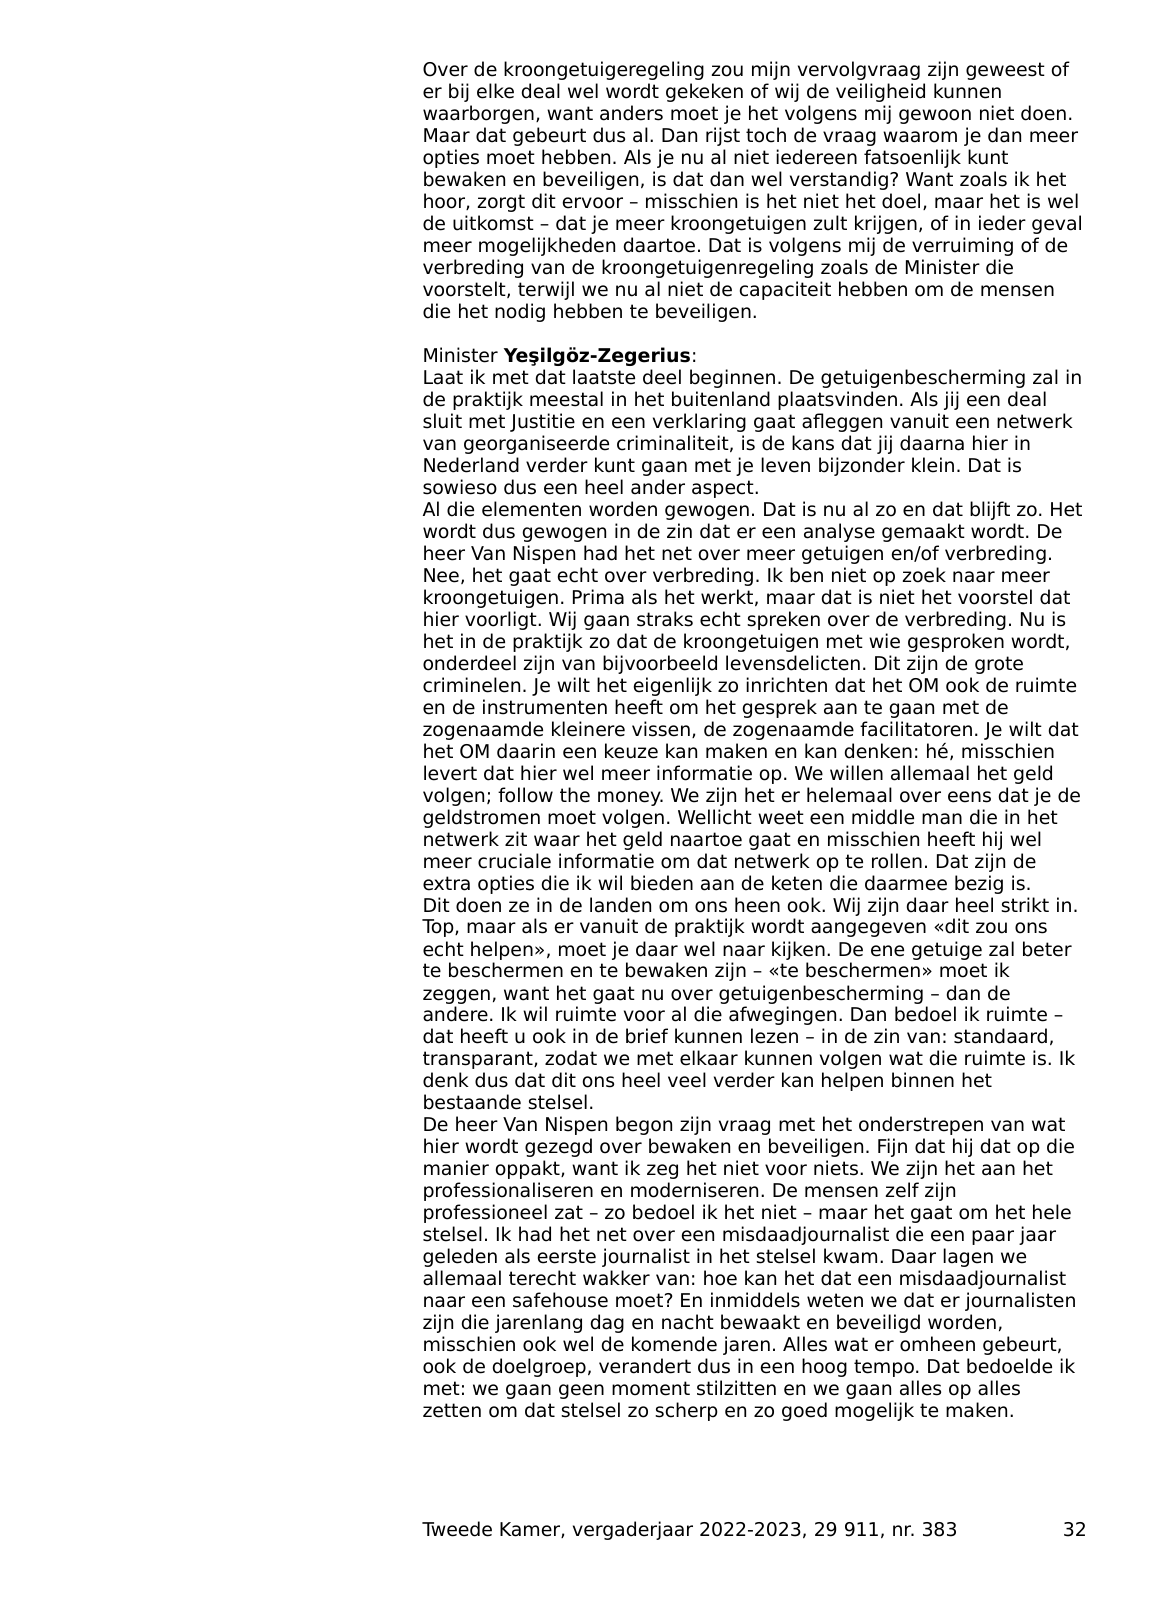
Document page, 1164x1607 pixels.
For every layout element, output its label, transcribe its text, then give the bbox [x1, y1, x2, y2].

text Laat ik met dat laatste deel beginnen. De getuigenbescherming zal in de praktijk meestal in het buitenland plaatsvinden. Als jij een deal sluit met Justitie en een verklaring gaat afleggen vanuit een netwerk van georganiseerde criminaliteit, is de kans dat jij daarna hier in Nederland verder kunt gaan met je leven bijzonder klein. Dat is sowieso dus een heel ander aspect. [422, 367, 1087, 499]
text De heer Van Nispen begon zijn vraag met het onderstrepen van wat hier wordt gezegd over bewaken en beveiligen. Fijn dat hij dat op die manier oppakt, want ik zeg het niet voor niets. We zijn het aan het professionaliseren en moderniseren. De mensen zelf zijn professioneel zat – zo bedoel ik het niet – maar het gaat om het hele stelsel. Ik had het net over een misdaadjournalist die een paar jaar geleden als eerste journalist in het stelsel kwam. Daar lagen we allemaal terecht wakker van: hoe kan het dat een misdaadjournalist naar een safehouse moet? En inmiddels weten we dat er journalisten zijn die jarenlang dag en nacht bewaakt en beveiligd worden, misschien ook wel de komende jaren. Alles wat er omheen gebeurt, ook de doelgroep, verandert dus in een hoog tempo. Dat bedoelde ik met: we gaan geen moment stilzitten en we gaan alles op alles zetten om dat stelsel zo scherp en zo goed mogelijk te maken. [422, 1114, 1087, 1422]
text Minister Yeşilgöz-Zegerius: [422, 345, 1087, 367]
text Al die elementen worden gewogen. Dat is nu al zo en dat blijft zo. Het wordt dus gewogen in de zin dat er een analyse gemaakt wordt. De heer Van Nispen had het net over meer getuigen en/of verbreding. Nee, het gaat echt over verbreding. Ik ben niet op zoek naar meer kroongetuigen. Prima als het werkt, maar dat is niet het voorstel dat hier voorligt. Wij gaan straks echt spreken over de verbreding. Nu is het in de praktijk zo dat de kroongetuigen met wie gesproken wordt, onderdeel zijn van bijvoorbeeld levensdelicten. Dit zijn de grote criminelen. Je wilt het eigenlijk zo inrichten dat het OM ook de ruimte en de instrumenten heeft om het gesprek aan te gaan met de zogenaamde kleinere vissen, de zogenaamde facilitatoren. Je wilt dat het OM daarin een keuze kan maken en kan denken: hé, misschien levert dat hier wel meer informatie op. We willen allemaal het geld volgen; follow the money. We zijn het er helemaal over eens dat je de geldstromen moet volgen. Wellicht weet een middle man die in het netwerk zit waar het geld naartoe gaat en misschien heeft hij wel meer cruciale informatie om dat netwerk op te rollen. Dat zijn de extra opties die ik wil bieden aan de keten die daarmee bezig is. [422, 499, 1087, 894]
text Over de kroongetuigeregeling zou mijn vervolgvraag zijn geweest of er bij elke deal wel wordt gekeken of wij de veiligheid kunnen waarborgen, want anders moet je het volgens mij gewoon niet doen. Maar dat gebeurt dus al. Dan rijst toch de vraag waarom je dan meer opties moet hebben. Als je nu al niet iedereen fatsoenlijk kunt bewaken en beveiligen, is dat dan wel verstandig? Want zoals ik het hoor, zorgt dit ervoor – misschien is het niet het doel, maar het is wel de uitkomst – dat je meer kroongetuigen zult krijgen, of in ieder geval meer mogelijkheden daartoe. Dat is volgens mij de verruiming of de verbreding van de kroongetuigenregeling zoals de Minister die voorstelt, terwijl we nu al niet de capaciteit hebben om de mensen die het nodig hebben te beveiligen. [422, 59, 1087, 323]
text Dit doen ze in de landen om ons heen ook. Wij zijn daar heel strikt in. Top, maar als er vanuit de praktijk wordt aangegeven «dit zou ons echt helpen», moet je daar wel naar kijken. De ene getuige zal beter te beschermen en te bewaken zijn – «te beschermen» moet ik zeggen, want het gaat nu over getuigenbescherming – dan de andere. Ik wil ruimte voor al die afwegingen. Dan bedoel ik ruimte – dat heeft u ook in de brief kunnen lezen – in de zin van: standaard, transparant, zodat we met elkaar kunnen volgen wat die ruimte is. Ik denk dus dat dit ons heel veel verder kan helpen binnen het bestaande stelsel. [422, 894, 1087, 1114]
